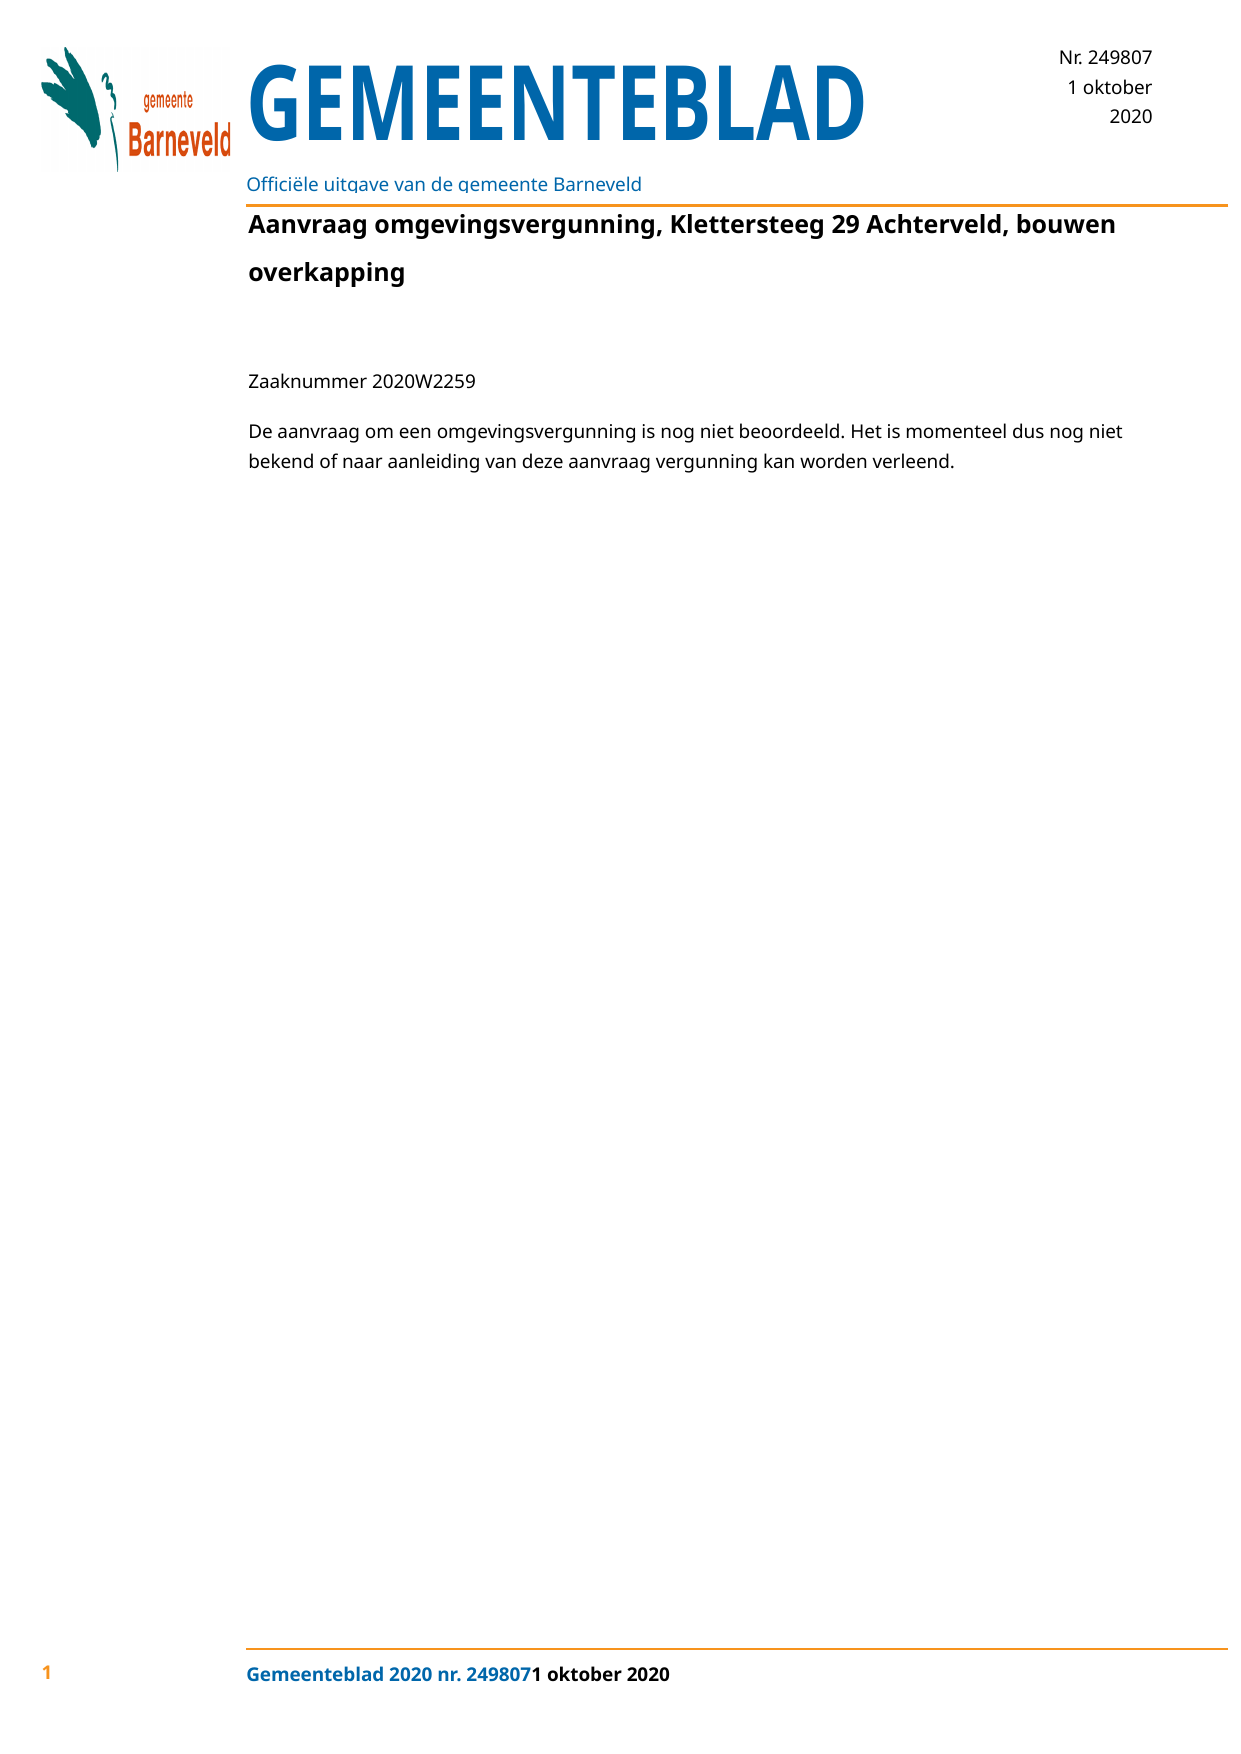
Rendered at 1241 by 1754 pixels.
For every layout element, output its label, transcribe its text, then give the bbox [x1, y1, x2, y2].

text De aanvraag om een omgevingsvergunning is nog niet beoordeeld. Het is momenteel dus nog niet bekend of naar aanleiding van deze aanvraag vergunning kan worden verleend. [248, 419, 1152, 474]
picture [41, 47, 231, 172]
text Zaaknummer 2020W2259 [248, 368, 1152, 394]
text Aanvraag omgevingsvergunning, Klettersteeg 29 Achterveld, bouwen overkapping [248, 207, 1152, 288]
